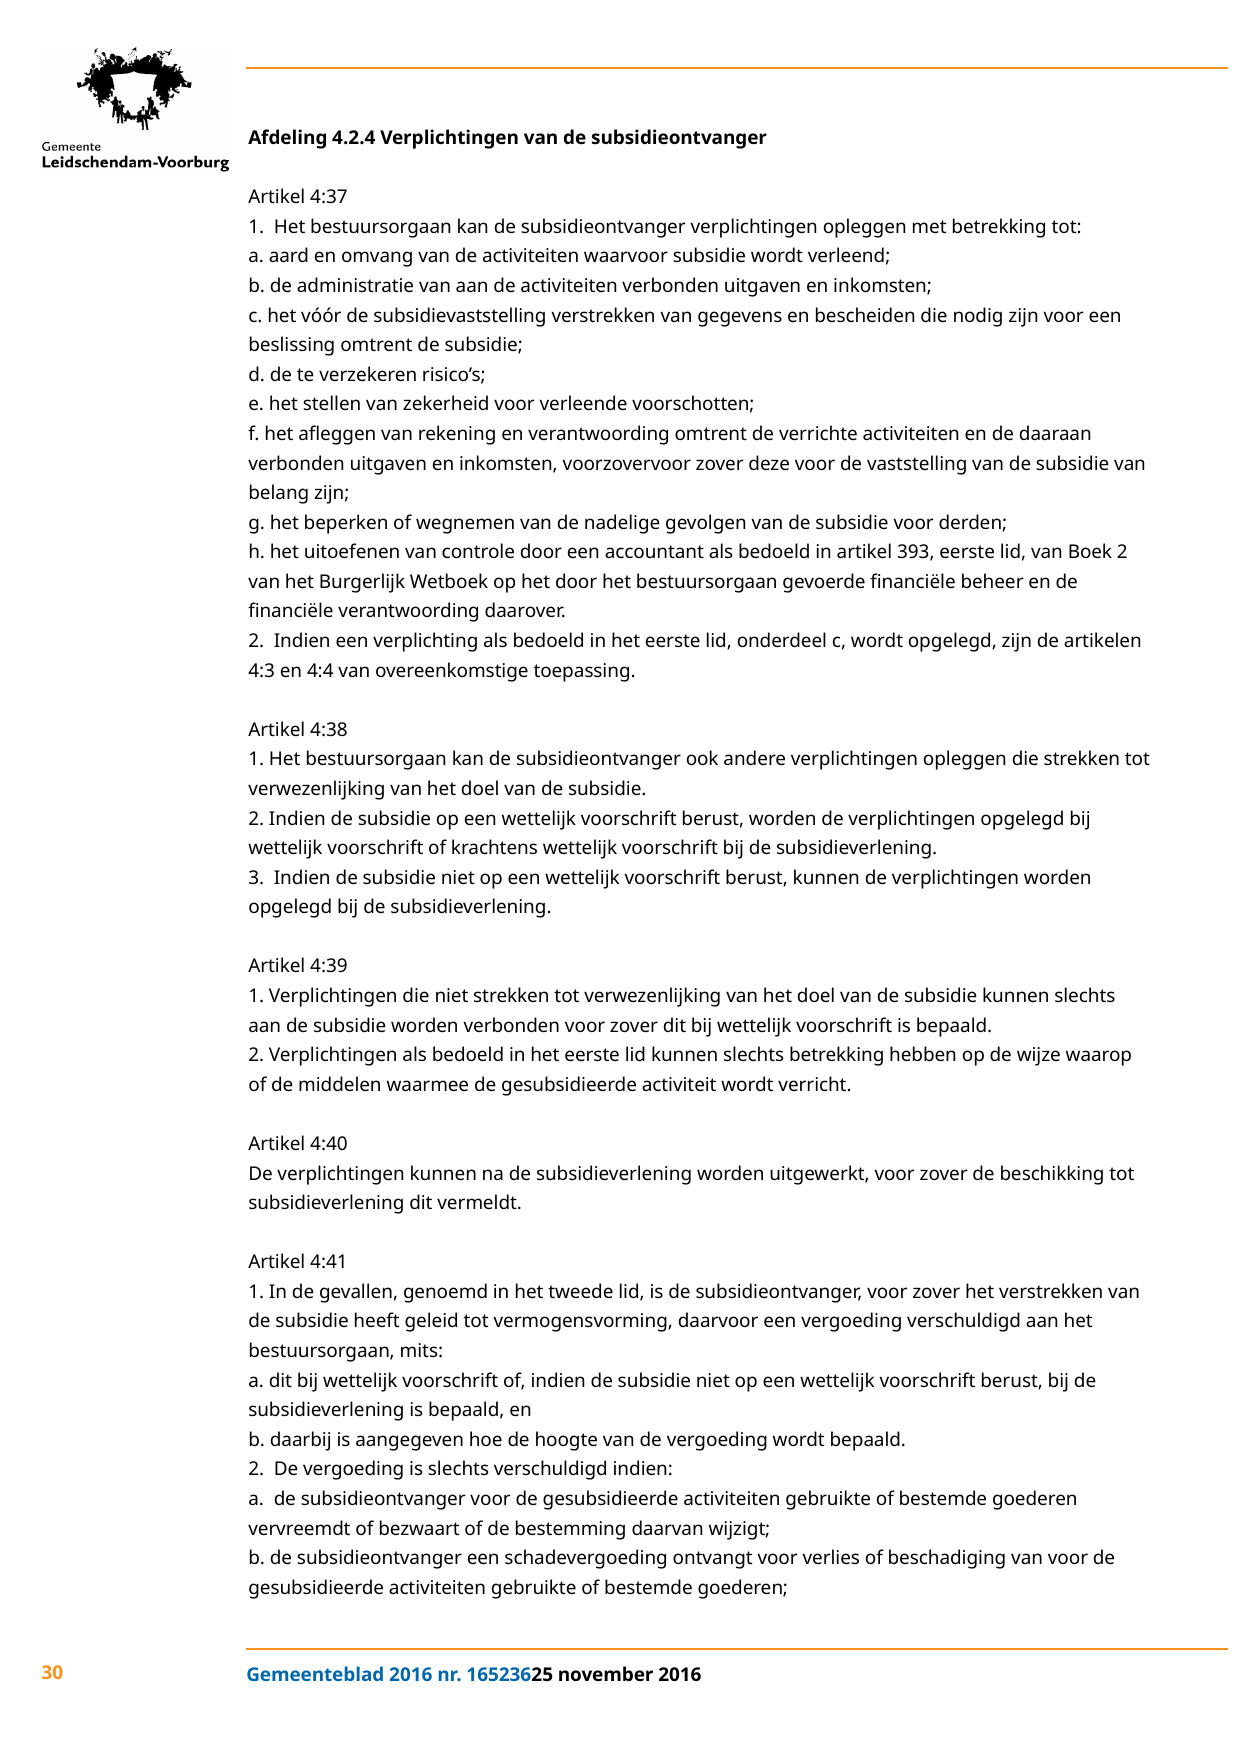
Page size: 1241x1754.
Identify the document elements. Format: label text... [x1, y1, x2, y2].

text Artikel 4:38 [248, 716, 1152, 742]
text d. de te verzekeren risico’s; [248, 361, 1152, 387]
text b. de administratie van aan de activiteiten verbonden uitgaven en inkomsten; [248, 272, 1152, 298]
text De verplichtingen kunnen na de subsidieverlening worden uitgewerkt, voor zover de beschikking tot subsidieverlening dit vermeldt. [248, 1160, 1152, 1215]
text a. de subsidieontvanger voor de gesubsidieerde activiteiten gebruikte of bestemde goederen vervreemdt of bezwaart of de bestemming daarvan wijzigt; [248, 1485, 1152, 1541]
text 2. Indien een verplichting als bedoeld in het eerste lid, onderdeel c, wordt opgelegd, zijn de artikelen 4:3 en 4:4 van overeenkomstige toepassing. [248, 627, 1152, 683]
text Artikel 4:39 [248, 953, 1152, 978]
text b. de subsidieontvanger een schadevergoeding ontvangt voor verlies of beschadiging van voor de gesubsidieerde activiteiten gebruikte of bestemde goederen; [248, 1544, 1152, 1600]
text g. het beperken of wegnemen van de nadelige gevolgen van de subsidie voor derden; [248, 509, 1152, 535]
text 1. Verplichtingen die niet strekken tot verwezenlijking van het doel van de subsidie kunnen slechts aan de subsidie worden verbonden voor zover dit bij wettelijk voorschrift is bepaald. [248, 982, 1152, 1038]
text f. het afleggen van rekening en verantwoording omtrent de verrichte activiteiten en de daaraan verbonden uitgaven en inkomsten, voorzovervoor zover deze voor de vaststelling van de subsidie van belang zijn; [248, 420, 1152, 505]
text b. daarbij is aangegeven hoe de hoogte van de vergoeding wordt bepaald. [248, 1426, 1152, 1452]
text 1. Het bestuursorgaan kan de subsidieontvanger verplichtingen opleggen met betrekking tot: [248, 213, 1152, 239]
text h. het uitoefenen van controle door een accountant als bedoeld in artikel 393, eerste lid, van Boek 2 van het Burgerlijk Wetboek op het door het bestuursorgaan gevoerde financiële beheer en de financiële verantwoording daarover. [248, 538, 1152, 623]
text Artikel 4:40 [248, 1130, 1152, 1156]
text 1. Het bestuursorgaan kan de subsidieontvanger ook andere verplichtingen opleggen die strekken tot verwezenlijking van het doel van de subsidie. [248, 746, 1152, 801]
text 2. Verplichtingen als bedoeld in het eerste lid kunnen slechts betrekking hebben op de wijze waarop of de middelen waarmee de gesubsidieerde activiteit wordt verricht. [248, 1041, 1152, 1097]
picture [41, 47, 231, 172]
text a. dit bij wettelijk voorschrift of, indien de subsidie niet op een wettelijk voorschrift berust, bij de subsidieverlening is bepaald, en [248, 1367, 1152, 1422]
text Artikel 4:37 [248, 183, 1152, 209]
text 1. In de gevallen, genoemd in het tweede lid, is de subsidieontvanger, voor zover het verstrekken van de subsidie heeft geleid tot vermogensvorming, daarvoor een vergoeding verschuldigd aan het bestuursorgaan, mits: [248, 1278, 1152, 1363]
text a. aard en omvang van de activiteiten waarvoor subsidie wordt verleend; [248, 243, 1152, 268]
text c. het vóór de subsidievaststelling verstrekken van gegevens en bescheiden die nodig zijn voor een beslissing omtrent de subsidie; [248, 302, 1152, 357]
text Afdeling 4.2.4 Verplichtingen van de subsidieontvanger [248, 124, 1152, 150]
text 2. Indien de subsidie op een wettelijk voorschrift berust, worden de verplichtingen opgelegd bij wettelijk voorschrift of krachtens wettelijk voorschrift bij de subsidieverlening. [248, 805, 1152, 860]
text Artikel 4:41 [248, 1248, 1152, 1274]
text 2. De vergoeding is slechts verschuldigd indien: [248, 1456, 1152, 1481]
text 3. Indien de subsidie niet op een wettelijk voorschrift berust, kunnen de verplichtingen worden opgelegd bij de subsidieverlening. [248, 864, 1152, 919]
text e. het stellen van zekerheid voor verleende voorschotten; [248, 391, 1152, 416]
